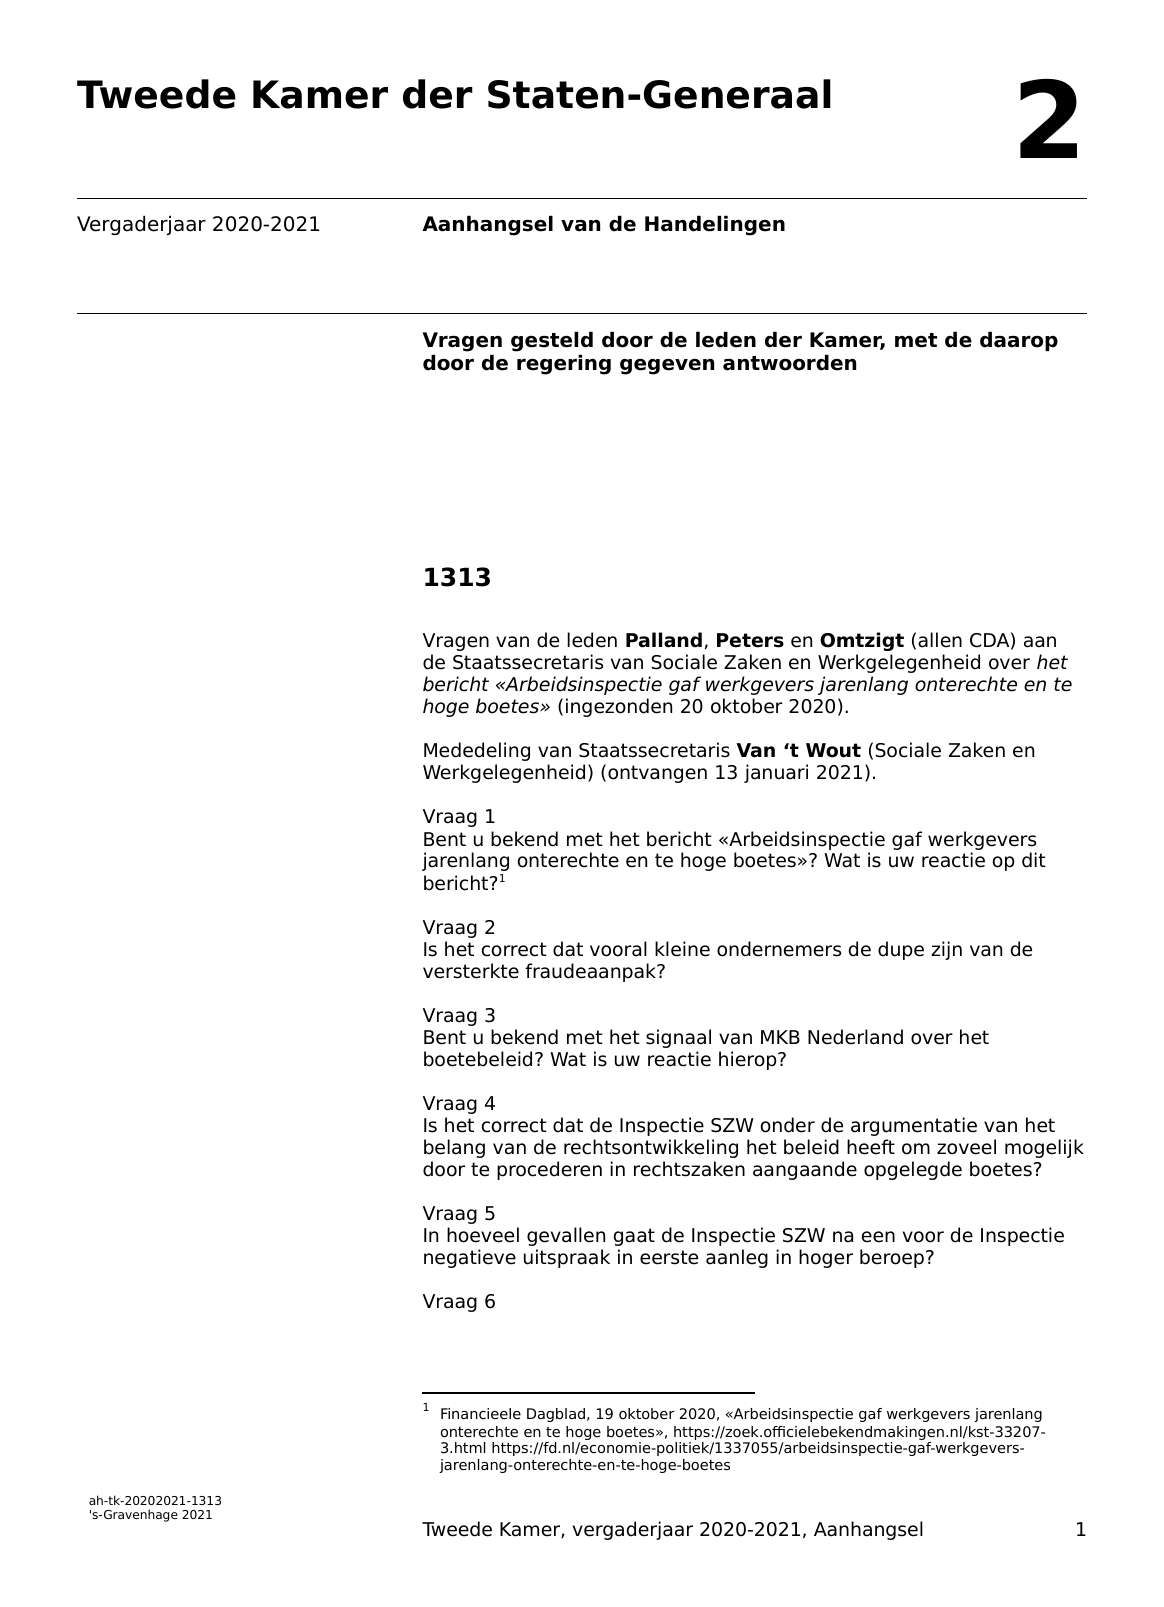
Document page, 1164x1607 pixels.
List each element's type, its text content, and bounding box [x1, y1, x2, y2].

text Vraag 3 [422, 1005, 1087, 1027]
text Vragen van de leden Palland, Peters en Omtzigt (allen CDA) aan de Staatssecretaris van Sociale Zaken en Werkgelegenheid over het bericht «Arbeidsinspectie gaf werkgevers jarenlang onterechte en te hoge boetes» (ingezonden 20 oktober 2020). [422, 630, 1087, 718]
text Vraag 5 [422, 1203, 1087, 1225]
text Vraag 6 [422, 1291, 1087, 1313]
text Financieele Dagblad, 19 oktober 2020, «Arbeidsinspectie gaf werkgevers jarenlang onterechte en te hoge boetes», https://zoek.officielebekendmakingen.nl/kst-33207-3.html https://fd.nl/economie-politiek/1337055/arbeidsinspectie-gaf-werkgevers-jarenlang-onterechte-en-te-hoge-boetes [422, 1402, 1087, 1474]
text Is het correct dat vooral kleine ondernemers de dupe zijn van de versterkte fraudeaanpak? [422, 938, 1087, 982]
text Bent u bekend met het signaal van MKB Nederland over het boetebeleid? Wat is uw reactie hierop? [422, 1027, 1087, 1071]
text Vraag 1 [422, 806, 1087, 828]
text 1313 [422, 563, 1087, 592]
text ah-tk-20202021-1313 [88, 1494, 323, 1508]
table_header 2 [886, 59, 1087, 198]
table_header Tweede Kamer der Staten-Generaal [77, 59, 886, 198]
text Vraag 4 [422, 1093, 1087, 1115]
text Is het correct dat de Inspectie SZW onder de argumentatie van het belang van de rechtsontwikkeling het beleid heeft om zoveel mogelijk door te procederen in rechtszaken aangaande opgelegde boetes? [422, 1115, 1087, 1181]
text Bent u bekend met het bericht «Arbeidsinspectie gaf werkgevers jarenlang onterechte en te hoge boetes»? Wat is uw reactie op dit bericht? [422, 828, 1087, 894]
table_cell [77, 314, 422, 375]
text 's-Gravenhage 2021 [88, 1508, 323, 1522]
table_cell Aanhangsel van de Handelingen [422, 199, 1087, 313]
table_cell Vragen gesteld door de leden der Kamer, met de daarop door de regering gegeven antwoorden [422, 314, 1087, 375]
text In hoeveel gevallen gaat de Inspectie SZW na een voor de Inspectie negatieve uitspraak in eerste aanleg in hoger beroep? [422, 1225, 1087, 1269]
text Mededeling van Staatssecretaris Van ‘t Wout (Sociale Zaken en Werkgelegenheid) (ontvangen 13 januari 2021). [422, 740, 1087, 784]
table_cell Vergaderjaar 2020-2021 [77, 199, 422, 313]
text Vraag 2 [422, 917, 1087, 938]
